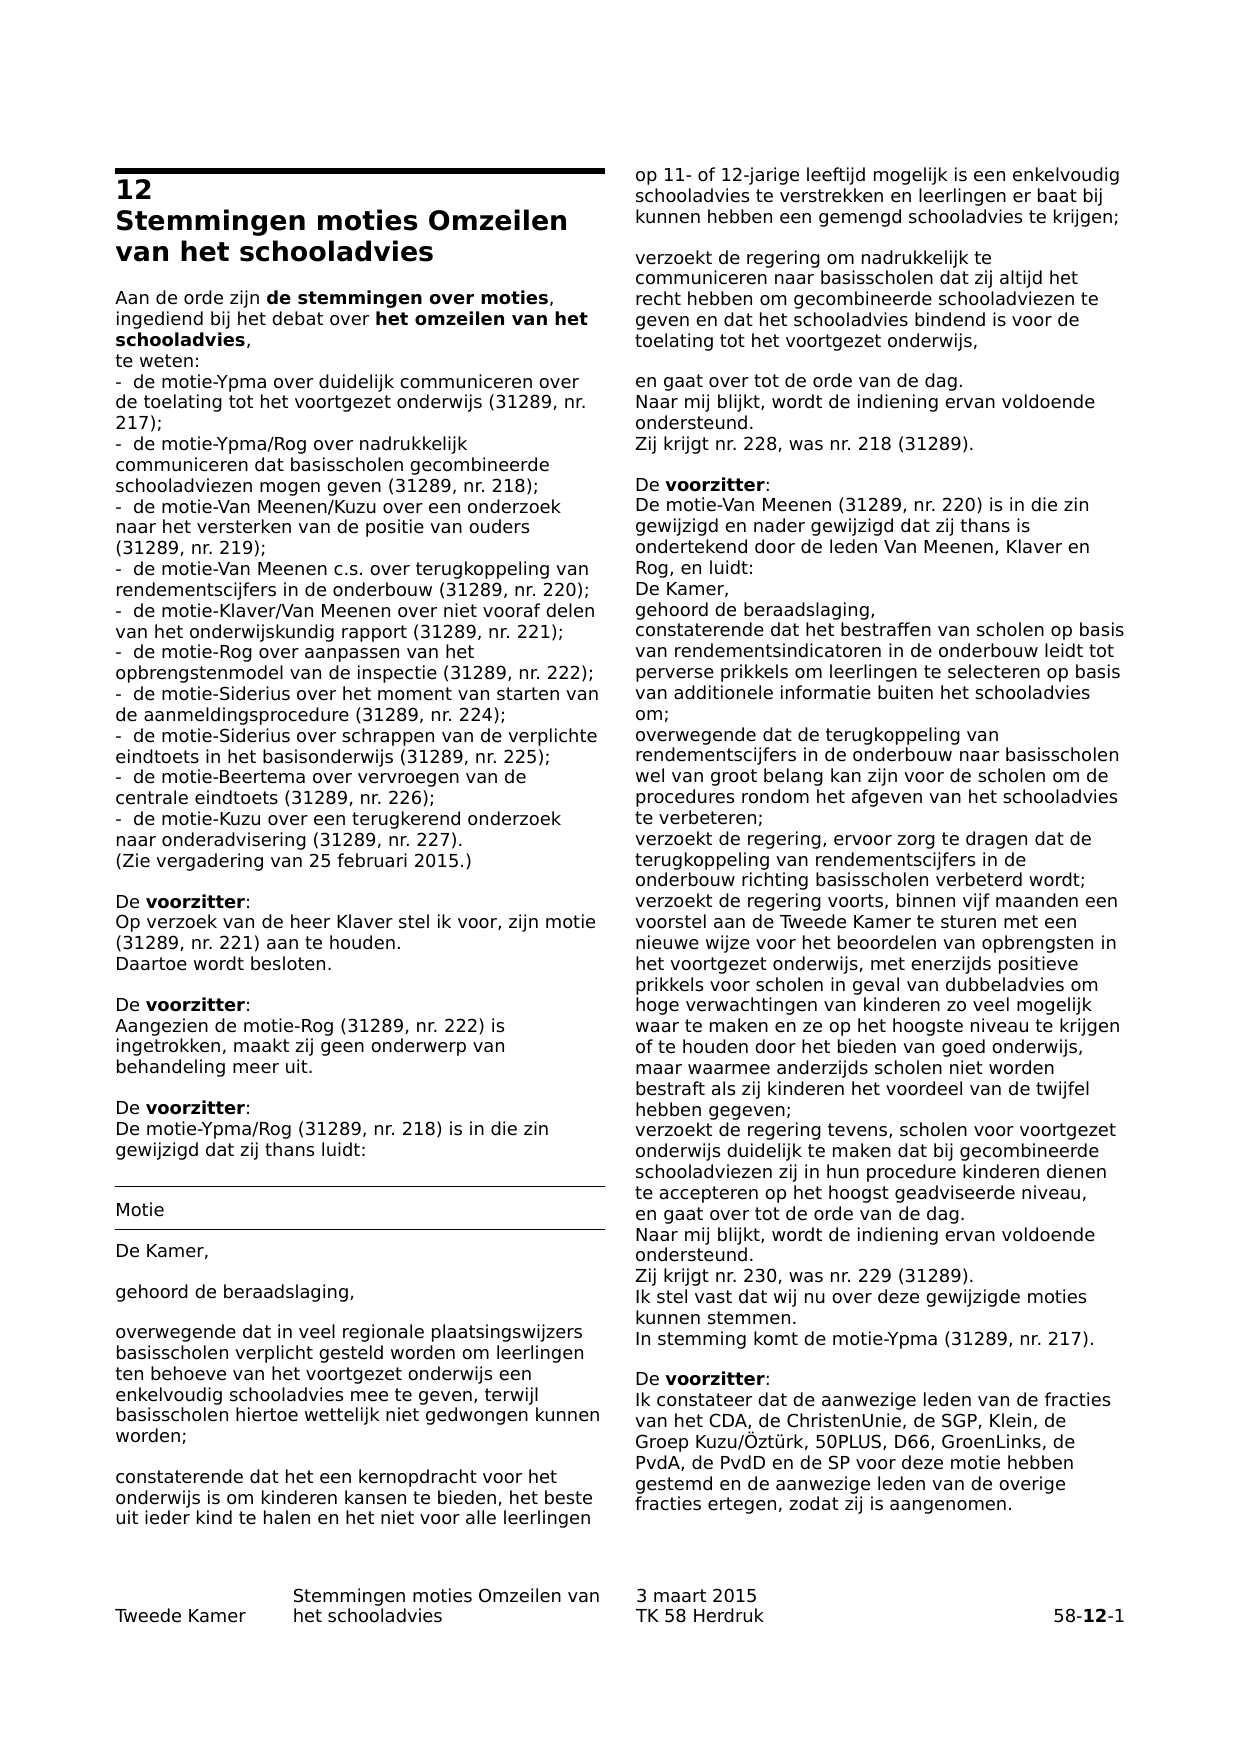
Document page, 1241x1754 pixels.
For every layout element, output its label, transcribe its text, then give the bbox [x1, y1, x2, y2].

list de motie-Rog over aanpassen van het opbrengstenmodel van de inspectie (31289, nr. 222); [115, 642, 605, 684]
list de motie-Van Meenen/Kuzu over een onderzoek naar het versterken van de positie van ouders (31289, nr. 219); [115, 496, 605, 559]
text constaterende dat het bestraffen van scholen op basis van rendementsindicatoren in de onderbouw leidt tot perverse prikkels om leerlingen te selecteren op basis van additionele informatie buiten het schooladvies om; [635, 620, 1125, 724]
text Naar mij blijkt, wordt de indiening ervan voldoende ondersteund. [635, 392, 1125, 433]
text verzoekt de regering tevens, scholen voor voortgezet onderwijs duidelijk te maken dat bij gecombineerde schooladviezen zij in hun procedure kinderen dienen te accepteren op het hoogst geadviseerde niveau, [635, 1120, 1125, 1203]
text constaterende dat het een kernopdracht voor het onderwijs is om kinderen kansen te bieden, het beste uit ieder kind te halen en het niet voor alle leerlingen [115, 1467, 605, 1529]
text overwegende dat in veel regionale plaatsingswijzers basisscholen verplicht gesteld worden om leerlingen ten behoeve van het voortgezet onderwijs een enkelvoudig schooladvies mee te geven, terwijl basisscholen hiertoe wettelijk niet gedwongen kunnen worden; [115, 1322, 605, 1447]
text De voorzitter: [115, 995, 605, 1015]
text Aangezien de motie-Rog (31289, nr. 222) is ingetrokken, maakt zij geen onderwerp van behandeling meer uit. [115, 1015, 605, 1078]
text op 11- of 12-jarige leeftijd mogelijk is een enkelvoudig schooladvies te verstrekken en leerlingen er baat bij kunnen hebben een gemengd schooladvies te krijgen; [635, 165, 1125, 227]
text De Kamer, [635, 578, 1125, 599]
text Ik constateer dat de aanwezige leden van de fracties van het CDA, de ChristenUnie, de SGP, Klein, de Groep Kuzu/Öztürk, 50PLUS, D66, GroenLinks, de PvdA, de PvdD en de SP voor deze motie hebben gestemd en de aanwezige leden van de overige fracties ertegen, zodat zij is aangenomen. [635, 1390, 1125, 1515]
text (Zie vergadering van 25 februari 2015.) [115, 851, 605, 871]
text verzoekt de regering om nadrukkelijk te communiceren naar basisscholen dat zij altijd het recht hebben om gecombineerde schooladviezen te geven en dat het schooladvies bindend is voor de toelating tot het voortgezet onderwijs, [635, 247, 1125, 351]
text Daartoe wordt besloten. [115, 954, 605, 975]
text De Kamer, [115, 1241, 605, 1262]
list de motie-Beertema over vervroegen van de centrale eindtoets (31289, nr. 226); [115, 767, 605, 809]
title 12 Stemmingen moties Omzeilen van het schooladvies [115, 174, 605, 268]
text te weten: [115, 351, 605, 371]
text Op verzoek van de heer Klaver stel ik voor, zijn motie (31289, nr. 221) aan te houden. [115, 912, 605, 954]
text Naar mij blijkt, wordt de indiening ervan voldoende ondersteund. [635, 1224, 1125, 1266]
text verzoekt de regering, ervoor zorg te dragen dat de terugkoppeling van rendementscijfers in de onderbouw richting basisscholen verbeterd wordt; [635, 828, 1125, 891]
list de motie-Kuzu over een terugkerend onderzoek naar onderadvisering (31289, nr. 227). [115, 809, 605, 851]
text De voorzitter: [115, 891, 605, 912]
text De motie-Ypma/Rog (31289, nr. 218) is in die zin gewijzigd dat zij thans luidt: [115, 1119, 605, 1160]
text De voorzitter: [635, 1369, 1125, 1390]
list de motie-Van Meenen c.s. over terugkoppeling van rendementscijfers in de onderbouw (31289, nr. 220); [115, 559, 605, 601]
text gehoord de beraadslaging, [115, 1282, 605, 1302]
text Zij krijgt nr. 228, was nr. 218 (31289). [635, 433, 1125, 454]
text Motie [115, 1200, 605, 1221]
list de motie-Ypma/Rog over nadrukkelijk communiceren dat basisscholen gecombineerde schooladviezen mogen geven (31289, nr. 218); [115, 434, 605, 496]
list de motie-Ypma over duidelijk communiceren over de toelating tot het voortgezet onderwijs (31289, nr. 217); [115, 371, 605, 434]
text In stemming komt de motie-Ypma (31289, nr. 217). [635, 1328, 1125, 1349]
text Aan de orde zijn de stemmingen over moties, ingediend bij het debat over het omzeilen van het schooladvies, [115, 288, 605, 351]
text verzoekt de regering voorts, binnen vijf maanden een voorstel aan de Tweede Kamer te sturen met een nieuwe wijze voor het beoordelen van opbrengsten in het voortgezet onderwijs, met enerzijds positieve prikkels voor scholen in geval van dubbeladvies om hoge verwachtingen van kinderen zo veel mogelijk waar te maken en ze op het hoogste niveau te krijgen of te houden door het bieden van goed onderwijs, maar waarmee anderzijds scholen niet worden bestraft als zij kinderen het voordeel van de twijfel hebben gegeven; [635, 891, 1125, 1120]
text Ik stel vast dat wij nu over deze gewijzigde moties kunnen stemmen. [635, 1287, 1125, 1328]
text overwegende dat de terugkoppeling van rendementscijfers in de onderbouw naar basisscholen wel van groot belang kan zijn voor de scholen om de procedures rondom het afgeven van het schooladvies te verbeteren; [635, 724, 1125, 828]
text De voorzitter: [115, 1098, 605, 1119]
text en gaat over tot de orde van de dag. [635, 1203, 1125, 1224]
list de motie-Siderius over het moment van starten van de aanmeldingsprocedure (31289, nr. 224); [115, 684, 605, 726]
text De voorzitter: [635, 474, 1125, 495]
list de motie-Siderius over schrappen van de verplichte eindtoets in het basisonderwijs (31289, nr. 225); [115, 726, 605, 767]
text gehoord de beraadslaging, [635, 599, 1125, 620]
text Zij krijgt nr. 230, was nr. 229 (31289). [635, 1266, 1125, 1287]
list de motie-Klaver/Van Meenen over niet vooraf delen van het onderwijskundig rapport (31289, nr. 221); [115, 601, 605, 642]
text De motie-Van Meenen (31289, nr. 220) is in die zin gewijzigd en nader gewijzigd dat zij thans is ondertekend door de leden Van Meenen, Klaver en Rog, en luidt: [635, 495, 1125, 578]
text en gaat over tot de orde van de dag. [635, 371, 1125, 392]
